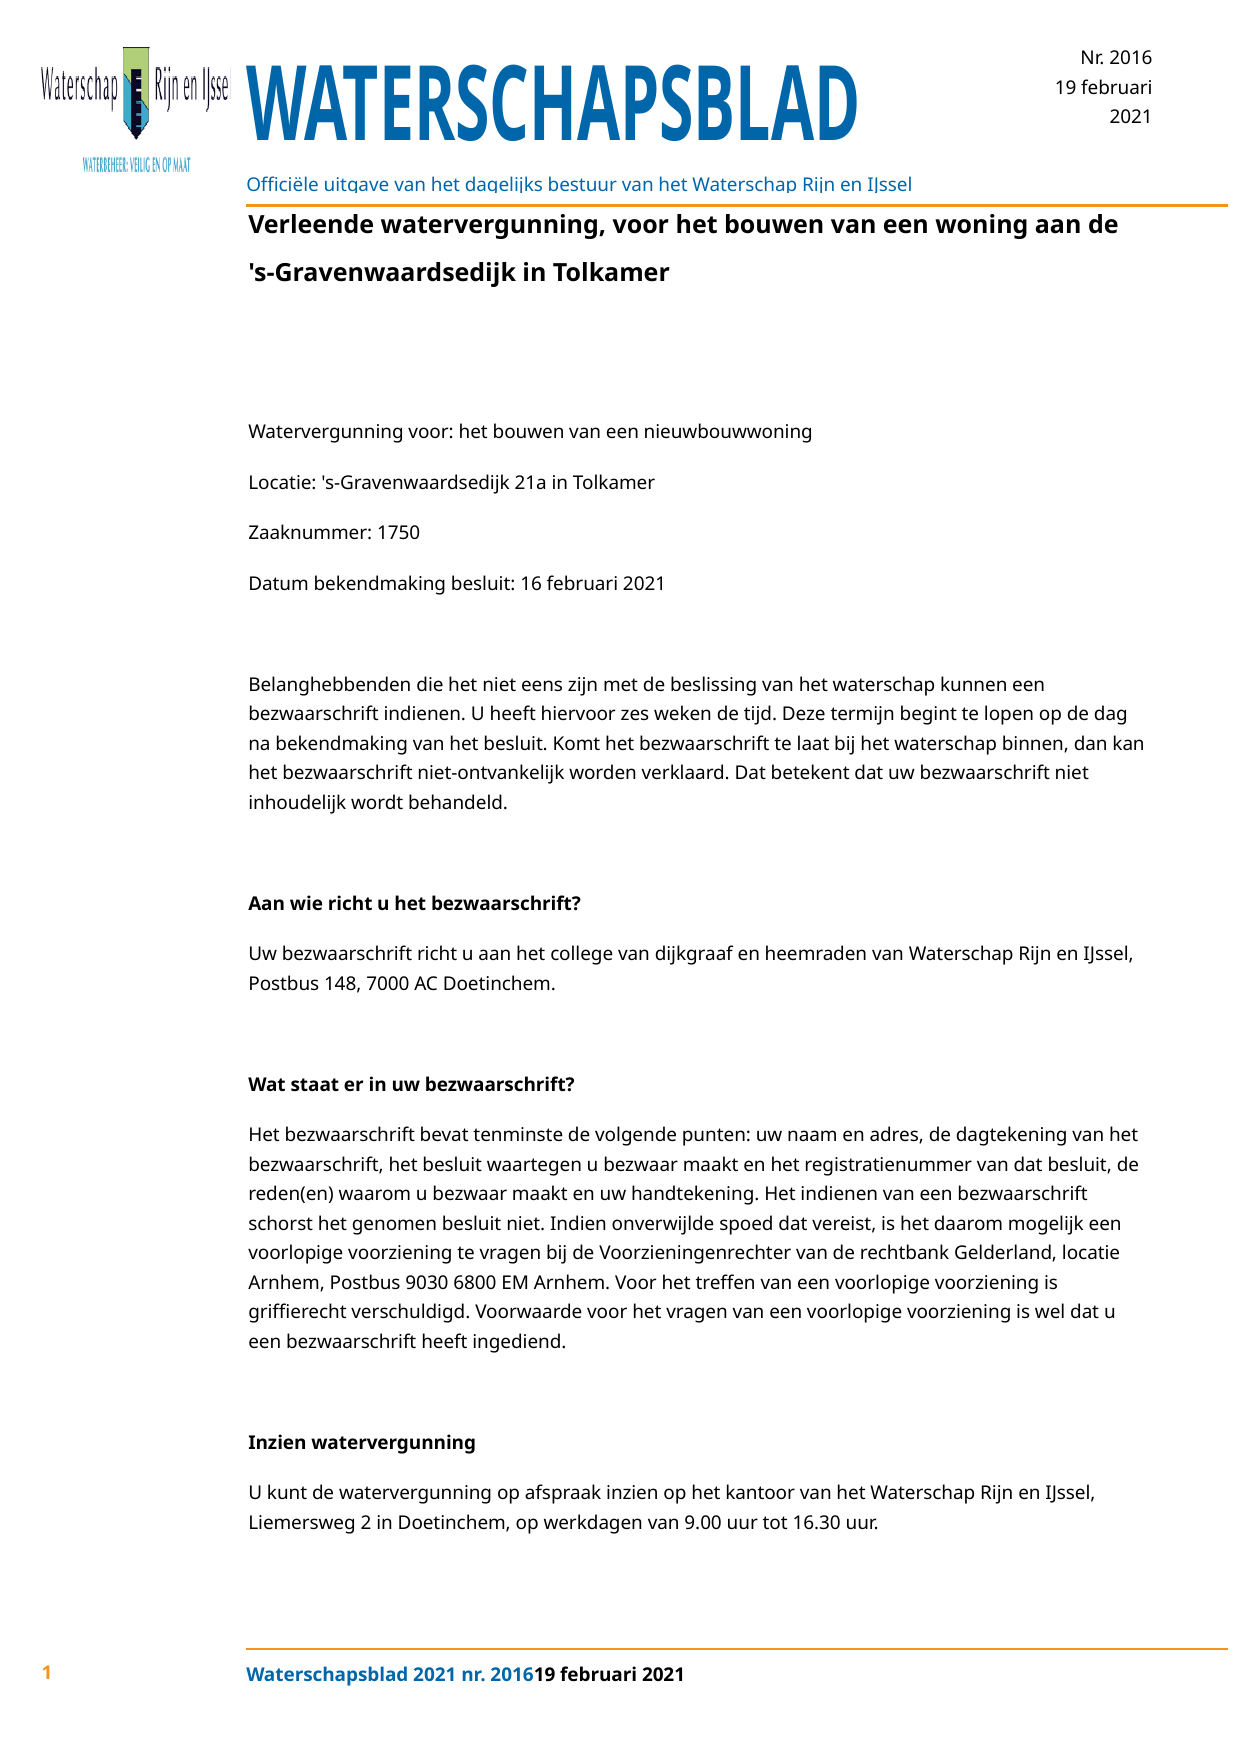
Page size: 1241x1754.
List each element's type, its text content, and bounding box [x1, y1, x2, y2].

text Aan wie richt u het bezwaarschrift? [248, 890, 1152, 916]
picture [41, 47, 231, 172]
text Locatie: 's-Gravenwaardsedijk 21a in Tolkamer [248, 469, 1152, 495]
text Wat staat er in uw bezwaarschrift? [248, 1071, 1152, 1097]
text Zaaknummer: 1750 [248, 519, 1152, 545]
text Het bezwaarschrift bevat tenminste de volgende punten: uw naam en adres, de dagtekening van het bezwaarschrift, het besluit waartegen u bezwaar maakt en het registratienummer van dat besluit, de reden(en) waarom u bezwaar maakt en uw handtekening. Het indienen van een bezwaarschrift schorst het genomen besluit niet. Indien onverwijlde spoed dat vereist, is het daarom mogelijk een voorlopige voorziening te vragen bij de Voorzieningenrechter van de rechtbank Gelderland, locatie Arnhem, Postbus 9030 6800 EM Arnhem. Voor het treffen van een voorlopige voorziening is griffierecht verschuldigd. Voorwaarde voor het vragen van een voorlopige voorziening is wel dat u een bezwaarschrift heeft ingediend. [248, 1121, 1152, 1354]
text Belanghebbenden die het niet eens zijn met de beslissing van het waterschap kunnen een bezwaarschrift indienen. U heeft hiervoor zes weken de tijd. Deze termijn begint te lopen op de dag na bekendmaking van het besluit. Komt het bezwaarschrift te laat bij het waterschap binnen, dan kan het bezwaarschrift niet-ontvankelijk worden verklaard. Dat betekent dat uw bezwaarschrift niet inhoudelijk wordt behandeld. [248, 671, 1152, 815]
text Datum bekendmaking besluit: 16 februari 2021 [248, 570, 1152, 596]
text Verleende watervergunning, voor het bouwen van een woning aan de 's-Gravenwaardsedijk in Tolkamer [248, 207, 1152, 288]
text Inzien watervergunning [248, 1429, 1152, 1455]
text Watervergunning voor: het bouwen van een nieuwbouwwoning [248, 419, 1152, 444]
text Uw bezwaarschrift richt u aan het college van dijkgraaf en heemraden van Waterschap Rijn en IJssel, Postbus 148, 7000 AC Doetinchem. [248, 940, 1152, 996]
text U kunt de watervergunning op afspraak inzien op het kantoor van het Waterschap Rijn en IJssel, Liemersweg 2 in Doetinchem, op werkdagen van 9.00 uur tot 16.30 uur. [248, 1479, 1152, 1535]
